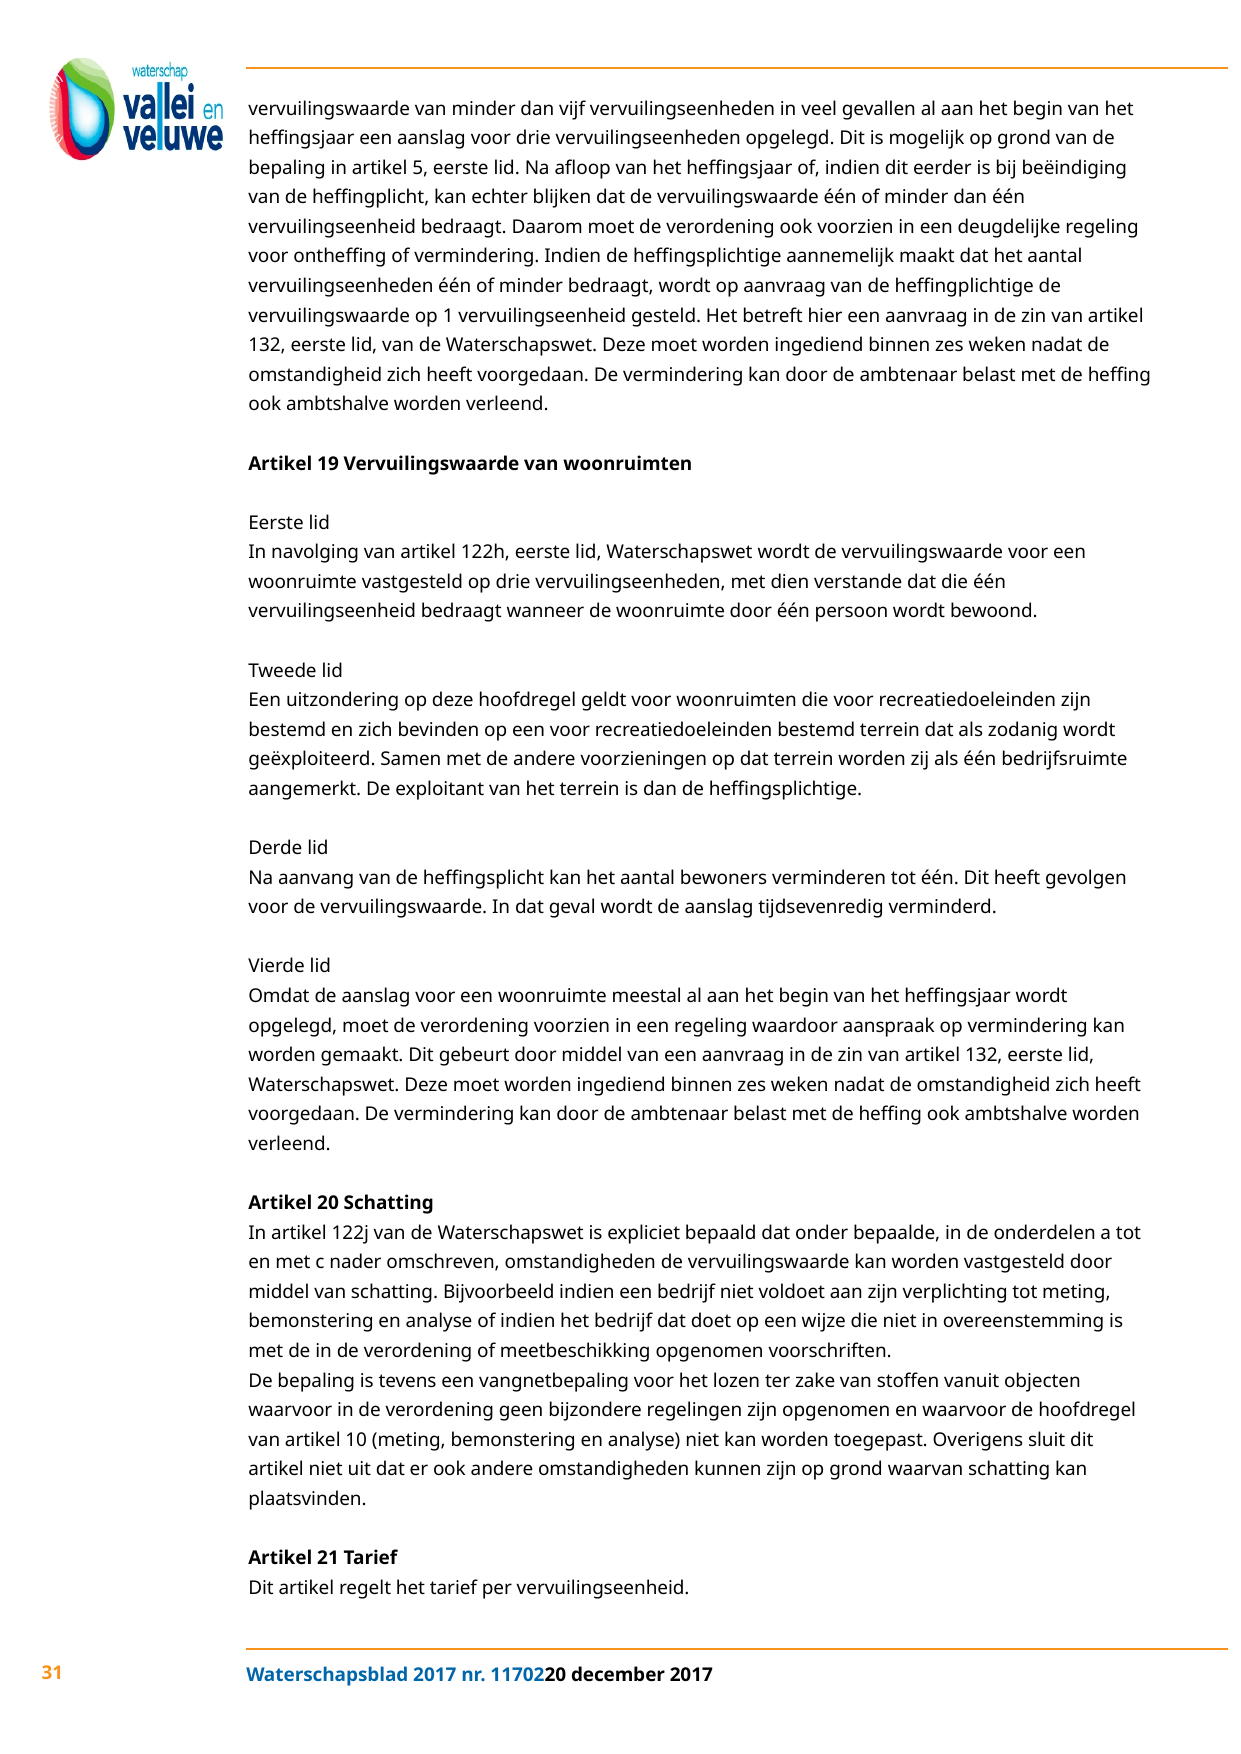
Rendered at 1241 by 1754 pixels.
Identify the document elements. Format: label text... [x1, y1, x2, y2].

text Vierde lid [248, 953, 1152, 978]
text De bepaling is tevens een vangnetbepaling voor het lozen ter zake van stoffen vanuit objecten waarvoor in de verordening geen bijzondere regelingen zijn opgenomen en waarvoor de hoofdregel van artikel 10 (meting, bemonstering en analyse) niet kan worden toegepast. Overigens sluit dit artikel niet uit dat er ook andere omstandigheden kunnen zijn op grond waarvan schatting kan plaatsvinden. [248, 1367, 1152, 1511]
text vervuilingswaarde van minder dan vijf vervuilingseenheden in veel gevallen al aan het begin van het heffingsjaar een aanslag voor drie vervuilingseenheden opgelegd. Dit is mogelijk op grond van de bepaling in artikel 5, eerste lid. Na afloop van het heffingsjaar of, indien dit eerder is bij beëindiging van de heffingplicht, kan echter blijken dat de vervuilingswaarde één of minder dan één vervuilingseenheid bedraagt. Daarom moet de verordening ook voorzien in een deugdelijke regeling voor ontheffing of vermindering. Indien de heffingsplichtige aannemelijk maakt dat het aantal vervuilingseenheden één of minder bedraagt, wordt op aanvraag van de heffingplichtige de vervuilingswaarde op 1 vervuilingseenheid gesteld. Het betreft hier een aanvraag in de zin van artikel 132, eerste lid, van de Waterschapswet. Deze moet worden ingediend binnen zes weken nadat de omstandigheid zich heeft voorgedaan. De vermindering kan door de ambtenaar belast met de heffing ook ambtshalve worden verleend. [248, 95, 1152, 416]
text Eerste lid [248, 509, 1152, 535]
text In artikel 122j van de Waterschapswet is expliciet bepaald dat onder bepaalde, in de onderdelen a tot en met c nader omschreven, omstandigheden de vervuilingswaarde kan worden vastgesteld door middel van schatting. Bijvoorbeeld indien een bedrijf niet voldoet aan zijn verplichting tot meting, bemonstering en analyse of indien het bedrijf dat doet op een wijze die niet in overeenstemming is met de in de verordening of meetbeschikking opgenomen voorschriften. [248, 1219, 1152, 1363]
text Artikel 20 Schatting [248, 1189, 1152, 1215]
text Derde lid [248, 834, 1152, 860]
text Artikel 21 Tarief [248, 1544, 1152, 1570]
text In navolging van artikel 122h, eerste lid, Waterschapswet wordt de vervuilingswaarde voor een woonruimte vastgesteld op drie vervuilingseenheden, met dien verstande dat die één vervuilingseenheid bedraagt wanneer de woonruimte door één persoon wordt bewoond. [248, 538, 1152, 623]
text Een uitzondering op deze hoofdregel geldt voor woonruimten die voor recreatiedoeleinden zijn bestemd en zich bevinden op een voor recreatiedoeleinden bestemd terrein dat als zodanig wordt geëxploiteerd. Samen met de andere voorzieningen op dat terrein worden zij als één bedrijfsruimte aangemerkt. De exploitant van het terrein is dan de heffingsplichtige. [248, 686, 1152, 801]
text Tweede lid [248, 657, 1152, 683]
text Omdat de aanslag voor een woonruimte meestal al aan het begin van het heffingsjaar wordt opgelegd, moet de verordening voorzien in een regeling waardoor aanspraak op vermindering kan worden gemaakt. Dit gebeurt door middel van een aanvraag in de zin van artikel 132, eerste lid, Waterschapswet. Deze moet worden ingediend binnen zes weken nadat de omstandigheid zich heeft voorgedaan. De vermindering kan door de ambtenaar belast met de heffing ook ambtshalve worden verleend. [248, 982, 1152, 1156]
text Dit artikel regelt het tarief per vervuilingseenheid. [248, 1574, 1152, 1600]
text Artikel 19 Vervuilingswaarde van woonruimten [248, 450, 1152, 476]
text Na aanvang van de heffingsplicht kan het aantal bewoners verminderen tot één. Dit heeft gevolgen voor de vervuilingswaarde. In dat geval wordt de aanslag tijdsevenredig verminderd. [248, 864, 1152, 919]
picture [41, 47, 231, 172]
